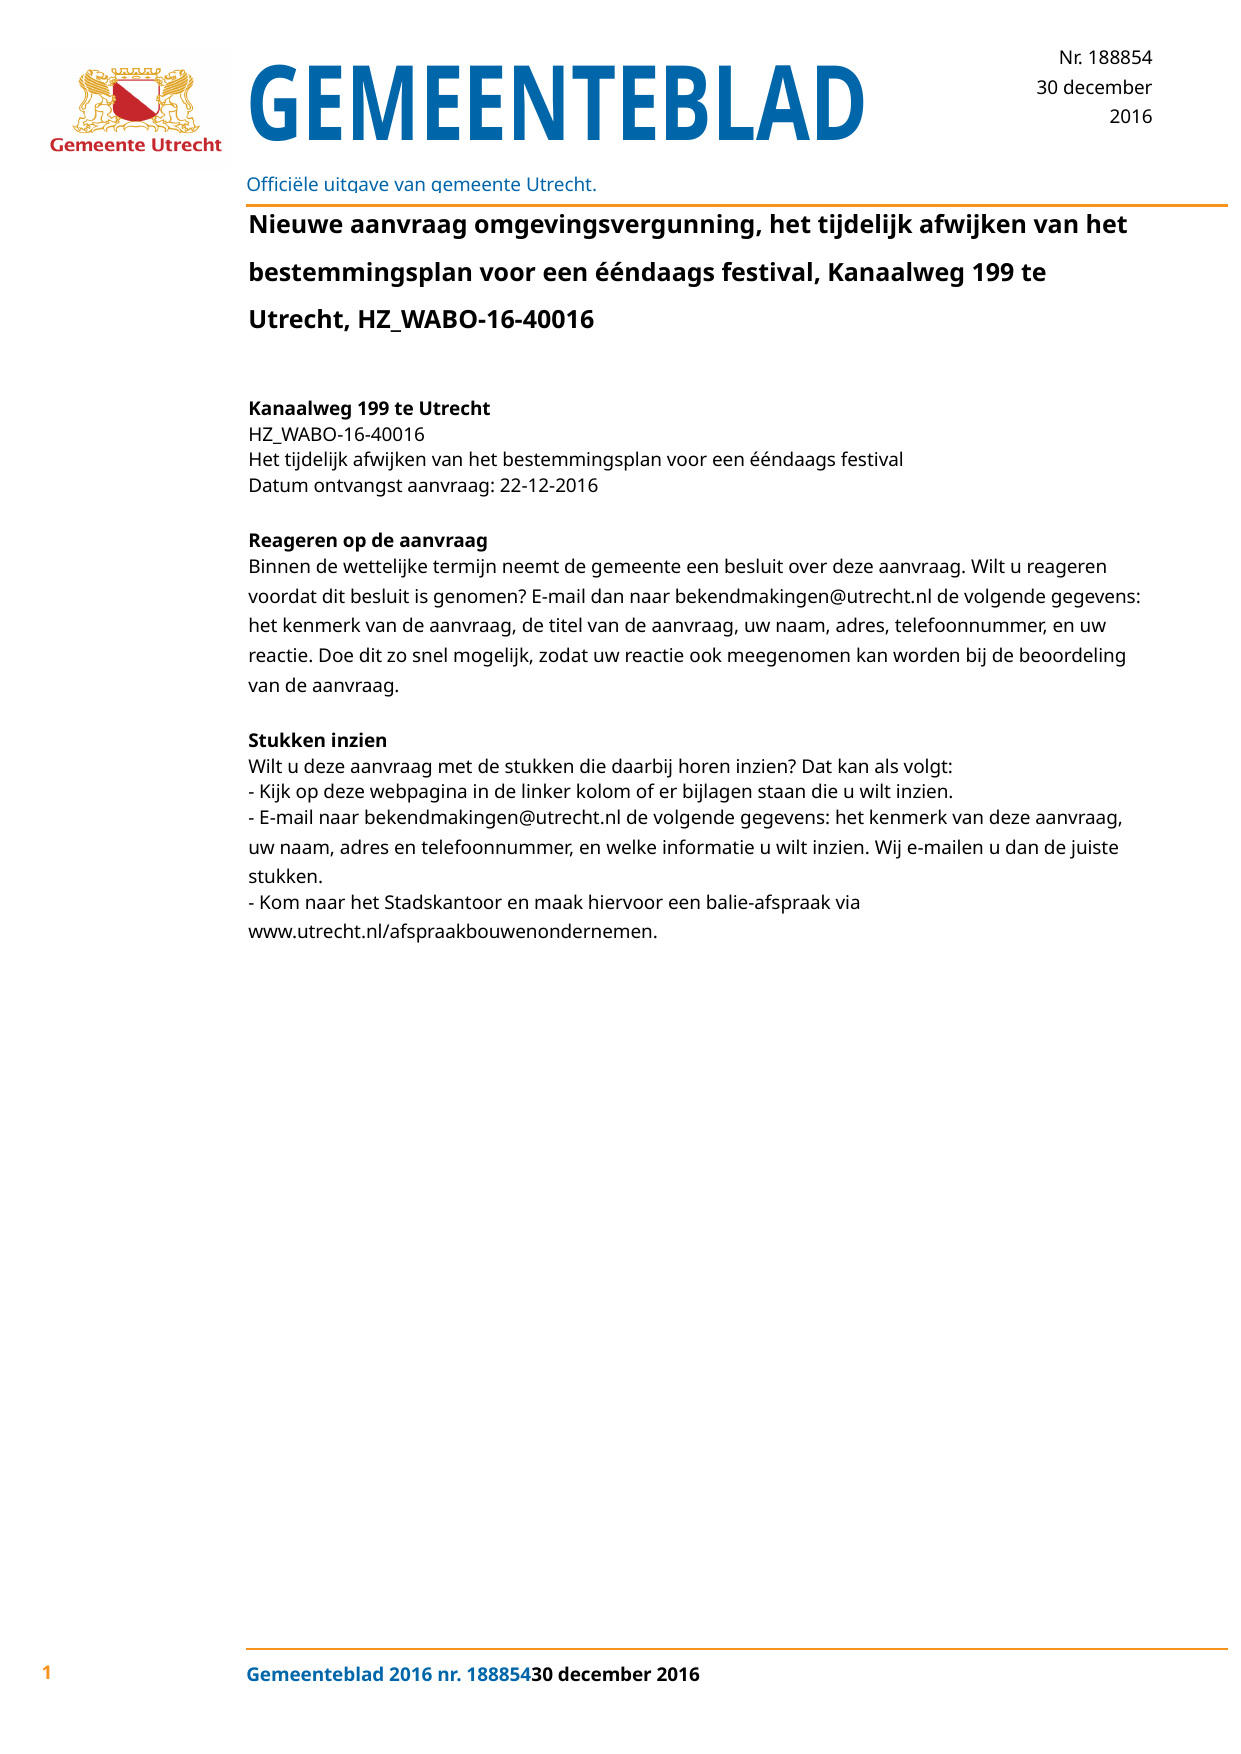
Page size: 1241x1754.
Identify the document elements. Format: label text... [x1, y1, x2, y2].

table_cell - Kom naar het Stadskantoor en maak hiervoor een balie-afspraak via www.utrecht.nl/afspraakbouwenondernemen. [248, 889, 1152, 944]
table_cell - E-mail naar bekendmakingen@utrecht.nl de volgende gegevens: het kenmerk van deze aanvraag, uw naam, adres en telefoonnummer, en welke informatie u wilt inzien. Wij e-mailen u dan de juiste stukken. [248, 804, 1152, 889]
table_cell Het tijdelijk afwijken van het bestemmingsplan voor een ééndaags festival [248, 447, 1152, 472]
table_cell HZ_WABO-16-40016 [248, 421, 1152, 447]
text Nieuwe aanvraag omgevingsvergunning, het tijdelijk afwijken van het bestemmingsplan voor een ééndaags festival, Kanaalweg 199 te Utrecht, HZ_WABO-16-40016 [248, 207, 1152, 336]
table_cell Stukken inzien [248, 727, 1152, 753]
table_cell - Kijk op deze webpagina in de linker kolom of er bijlagen staan die u wilt inzien. [248, 779, 1152, 804]
table_cell Reageren op de aanvraag [248, 528, 1152, 553]
table_cell Datum ontvangst aanvraag: 22-12-2016 [248, 473, 1152, 528]
picture [41, 47, 231, 172]
table_cell Binnen de wettelijke termijn neemt de gemeente een besluit over deze aanvraag. Wilt u reageren voordat dit besluit is genomen? E-mail dan naar bekendmakingen@utrecht.nl de volgende gegevens: het kenmerk van de aanvraag, de titel van de aanvraag, uw naam, adres, telefoonnummer, en uw reactie. Doe dit zo snel mogelijk, zodat uw reactie ook meegenomen kan worden bij de beoordeling van de aanvraag. [248, 554, 1152, 727]
table_cell Wilt u deze aanvraag met de stukken die daarbij horen inzien? Dat kan als volgt: [248, 753, 1152, 778]
table_header Kanaalweg 199 te Utrecht [248, 395, 1152, 421]
